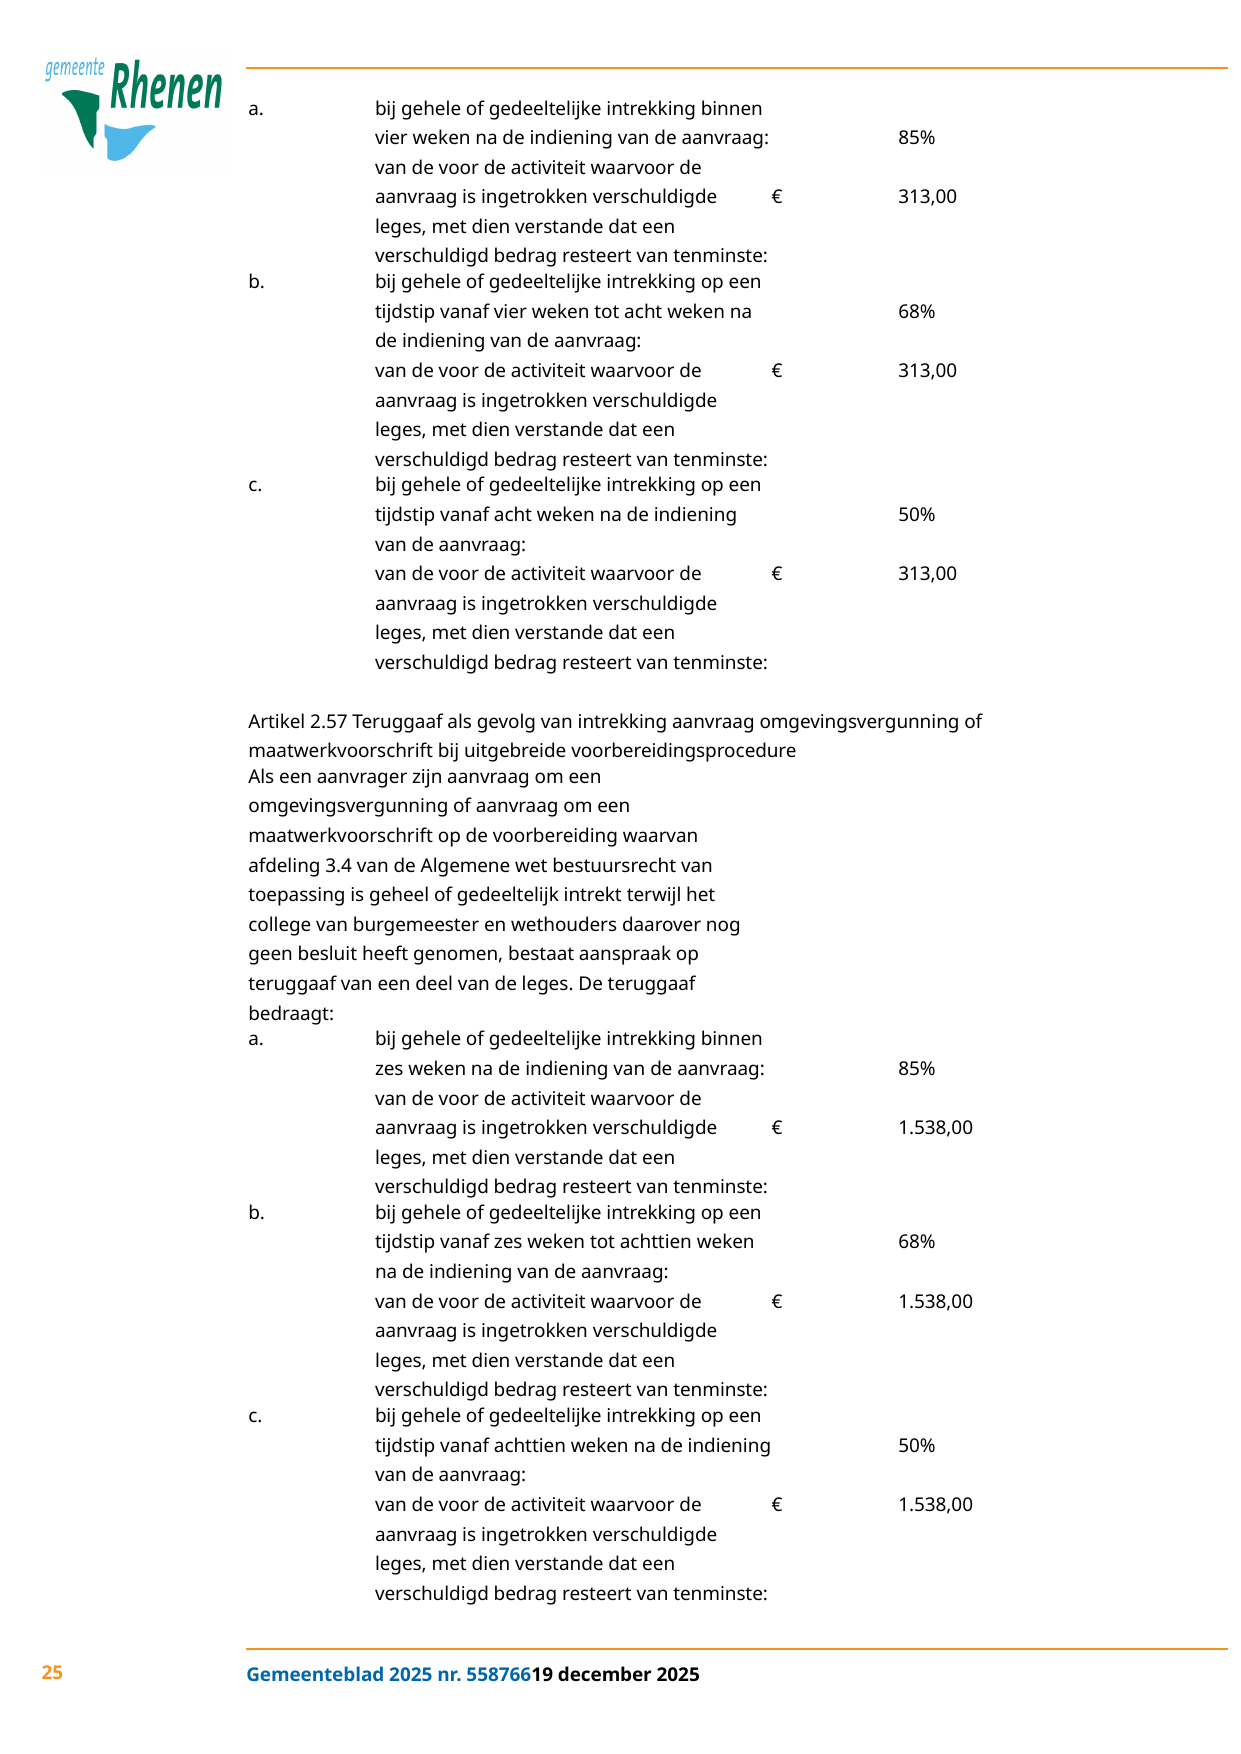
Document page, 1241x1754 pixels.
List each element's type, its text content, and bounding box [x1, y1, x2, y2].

table_cell c. [248, 1403, 375, 1606]
table_cell bij gehele of gedeeltelijke intrekking binnen zes weken na de indiening van de aanvraag: van de voor de activiteit waarvoor de aanvraag is ingetrokken verschuldigde leges, met dien verstande dat een verschuldigd bedrag resteert van tenminste: [375, 1026, 771, 1199]
picture [41, 47, 231, 172]
table_cell [898, 763, 1025, 1026]
table_cell € [771, 1199, 898, 1402]
table_cell a. [248, 1026, 375, 1199]
table_cell a. [248, 95, 375, 268]
table_cell [771, 763, 898, 1026]
table_cell € [771, 1403, 898, 1606]
table_cell 85% 313,00 [898, 95, 1025, 268]
table_header Artikel 2.57 Teruggaaf als gevolg van intrekking aanvraag omgevingsvergunning of maatwerkvoorschrift bij uitgebreide voorbereidingsprocedure [248, 708, 1152, 763]
table_cell Als een aanvrager zijn aanvraag om een omgevingsvergunning of aanvraag om een maatwerkvoorschrift op de voorbereiding waarvan afdeling 3.4 van de Algemene wet bestuursrecht van toepassing is geheel of gedeeltelijk intrekt terwijl het college van burgemeester en wethouders daarover nog geen besluit heeft genomen, bestaat aanspraak op teruggaaf van een deel van de leges. De teruggaaf bedraagt: [248, 763, 771, 1026]
table_cell € [771, 95, 898, 268]
table_cell € [771, 1026, 898, 1199]
table_cell 68% 1.538,00 [898, 1199, 1025, 1402]
table_cell € [771, 269, 898, 472]
table_cell € [771, 472, 898, 675]
table_cell b. [248, 1199, 375, 1402]
table_cell bij gehele of gedeeltelijke intrekking op een tijdstip vanaf zes weken tot achttien weken na de indiening van de aanvraag: van de voor de activiteit waarvoor de aanvraag is ingetrokken verschuldigde leges, met dien verstande dat een verschuldigd bedrag resteert van tenminste: [375, 1199, 771, 1402]
table_cell 50% 313,00 [898, 472, 1025, 675]
table_cell 50% 1.538,00 [898, 1403, 1025, 1606]
table_cell b. [248, 269, 375, 472]
table_cell c. [248, 472, 375, 675]
table_cell bij gehele of gedeeltelijke intrekking op een tijdstip vanaf vier weken tot acht weken na de indiening van de aanvraag: van de voor de activiteit waarvoor de aanvraag is ingetrokken verschuldigde leges, met dien verstande dat een verschuldigd bedrag resteert van tenminste: [375, 269, 771, 472]
table_cell 68% 313,00 [898, 269, 1025, 472]
table_cell bij gehele of gedeeltelijke intrekking op een tijdstip vanaf achttien weken na de indiening van de aanvraag: van de voor de activiteit waarvoor de aanvraag is ingetrokken verschuldigde leges, met dien verstande dat een verschuldigd bedrag resteert van tenminste: [375, 1403, 771, 1606]
table_cell 85% 1.538,00 [898, 1026, 1025, 1199]
table_cell bij gehele of gedeeltelijke intrekking op een tijdstip vanaf acht weken na de indiening van de aanvraag: van de voor de activiteit waarvoor de aanvraag is ingetrokken verschuldigde leges, met dien verstande dat een verschuldigd bedrag resteert van tenminste: [375, 472, 771, 675]
table_cell bij gehele of gedeeltelijke intrekking binnen vier weken na de indiening van de aanvraag: van de voor de activiteit waarvoor de aanvraag is ingetrokken verschuldigde leges, met dien verstande dat een verschuldigd bedrag resteert van tenminste: [375, 95, 771, 268]
